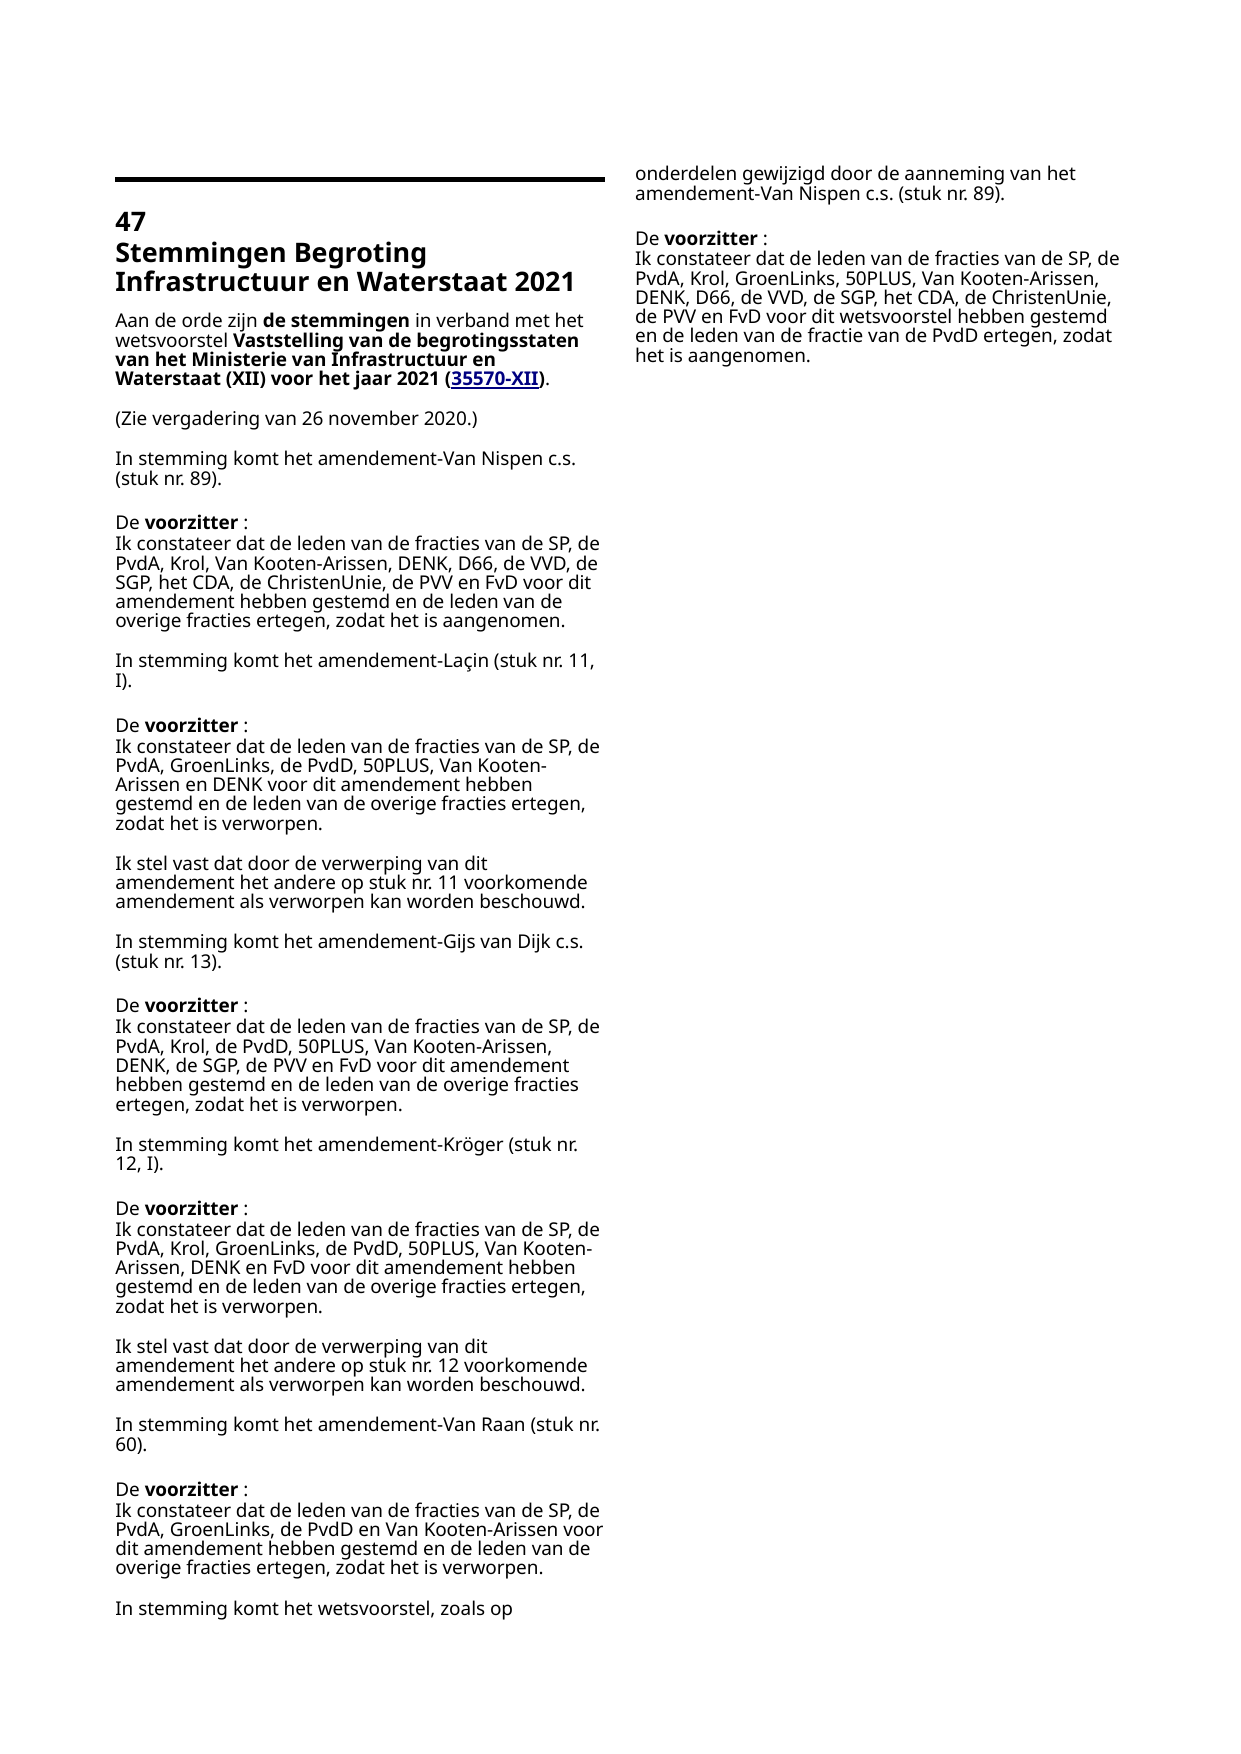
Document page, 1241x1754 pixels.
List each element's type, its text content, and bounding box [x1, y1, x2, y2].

text In stemming komt het amendement-Van Raan (stuk nr. 60). [115, 1416, 605, 1455]
text Ik constateer dat de leden van de fracties van de SP, de PvdA, Krol, GroenLinks, 50PLUS, Van Kooten-Arissen, DENK, D66, de VVD, de SGP, het CDA, de ChristenUnie, de PVV en FvD voor dit wetsvoorstel hebben gestemd en de leden van de fractie van de PvdD ertegen, zodat het is aangenomen. [635, 250, 1125, 366]
text Aan de orde zijn de stemmingen in verband met het wetsvoorstel Vaststelling van de begrotingsstaten van het Ministerie van Infrastructuur en Waterstaat (XII) voor het jaar 2021 (35570-XII). [115, 312, 605, 389]
text onderdelen gewijzigd door de aanneming van het amendement-Van Nispen c.s. (stuk nr. 89). [635, 165, 1125, 204]
text 47 [115, 203, 605, 239]
text Ik stel vast dat door de verwerping van dit amendement het andere op stuk nr. 12 voorkomende amendement als verworpen kan worden beschouwd. [115, 1338, 605, 1396]
text Ik constateer dat de leden van de fracties van de SP, de PvdA, Krol, GroenLinks, de PvdD, 50PLUS, Van Kooten-Arissen, DENK en FvD voor dit amendement hebben gestemd en de leden van de overige fracties ertegen, zodat het is verworpen. [115, 1221, 605, 1317]
text De voorzitter : [115, 712, 605, 738]
text De voorzitter : [115, 993, 605, 1018]
text De voorzitter : [115, 509, 605, 535]
text In stemming komt het amendement-Laçin (stuk nr. 11, I). [115, 652, 605, 691]
text De voorzitter : [115, 1476, 605, 1502]
text (Zie vergadering van 26 november 2020.) [115, 410, 605, 429]
text In stemming komt het amendement-Gijs van Dijk c.s. (stuk nr. 13). [115, 933, 605, 972]
text Ik constateer dat de leden van de fracties van de SP, de PvdA, GroenLinks, de PvdD, 50PLUS, Van Kooten-Arissen en DENK voor dit amendement hebben gestemd en de leden van de overige fracties ertegen, zodat het is verworpen. [115, 738, 605, 834]
text In stemming komt het amendement-Kröger (stuk nr. 12, I). [115, 1136, 605, 1174]
text De voorzitter : [635, 225, 1125, 250]
text Stemmingen Begroting Infrastructuur en Waterstaat 2021 [115, 239, 605, 312]
text In stemming komt het wetsvoorstel, zoals op [115, 1599, 605, 1619]
text Ik constateer dat de leden van de fracties van de SP, de PvdA, Krol, de PvdD, 50PLUS, Van Kooten-Arissen, DENK, de SGP, de PVV en FvD voor dit amendement hebben gestemd en de leden van de overige fracties ertegen, zodat het is verworpen. [115, 1018, 605, 1115]
text Ik constateer dat de leden van de fracties van de SP, de PvdA, GroenLinks, de PvdD en Van Kooten-Arissen voor dit amendement hebben gestemd en de leden van de overige fracties ertegen, zodat het is verworpen. [115, 1502, 605, 1579]
text De voorzitter : [115, 1195, 605, 1221]
text In stemming komt het amendement-Van Nispen c.s. (stuk nr. 89). [115, 450, 605, 489]
text Ik stel vast dat door de verwerping van dit amendement het andere op stuk nr. 11 voorkomende amendement als verworpen kan worden beschouwd. [115, 855, 605, 912]
text Ik constateer dat de leden van de fracties van de SP, de PvdA, Krol, Van Kooten-Arissen, DENK, D66, de VVD, de SGP, het CDA, de ChristenUnie, de PVV en FvD voor dit amendement hebben gestemd en de leden van de overige fracties ertegen, zodat het is aangenomen. [115, 535, 605, 632]
